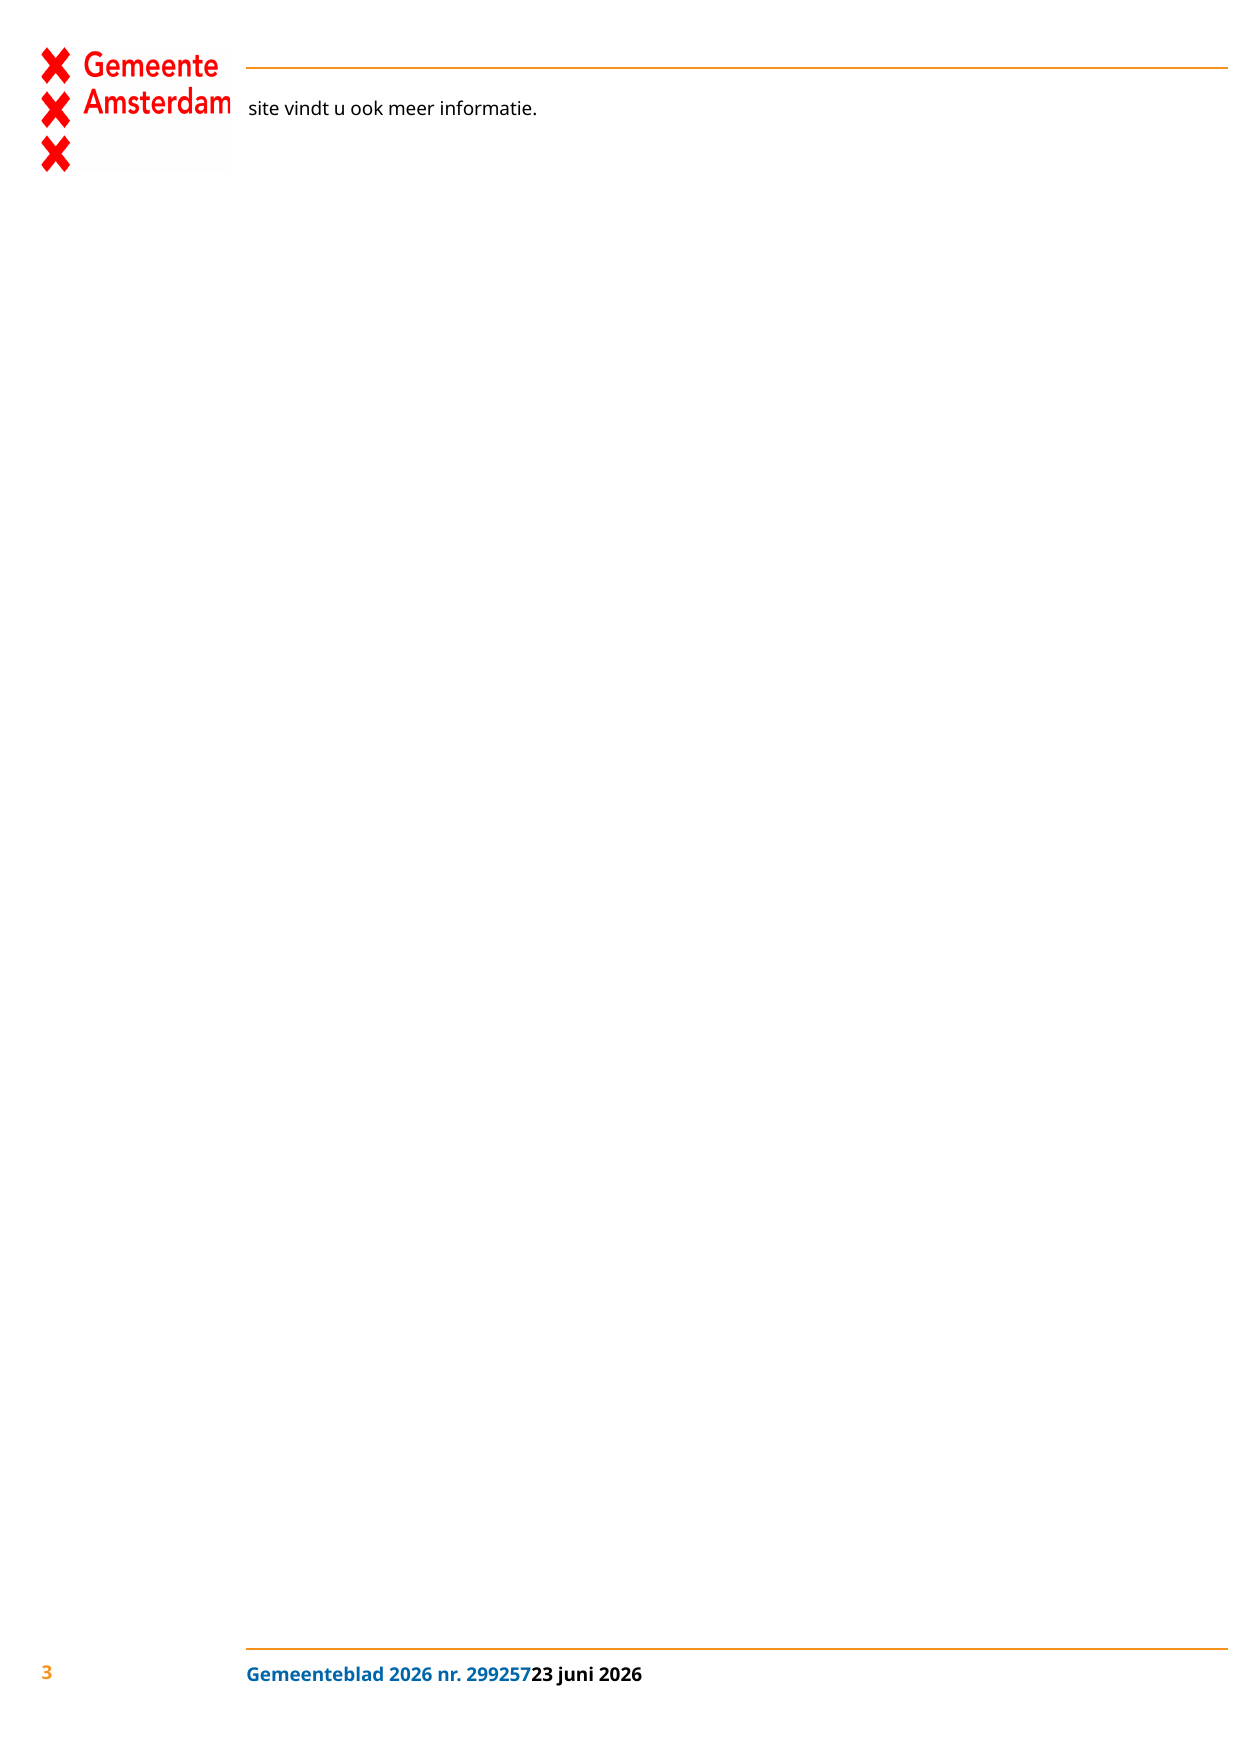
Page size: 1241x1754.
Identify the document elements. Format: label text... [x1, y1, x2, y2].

text site vindt u ook meer informatie. [248, 95, 1152, 121]
picture [41, 47, 231, 172]
